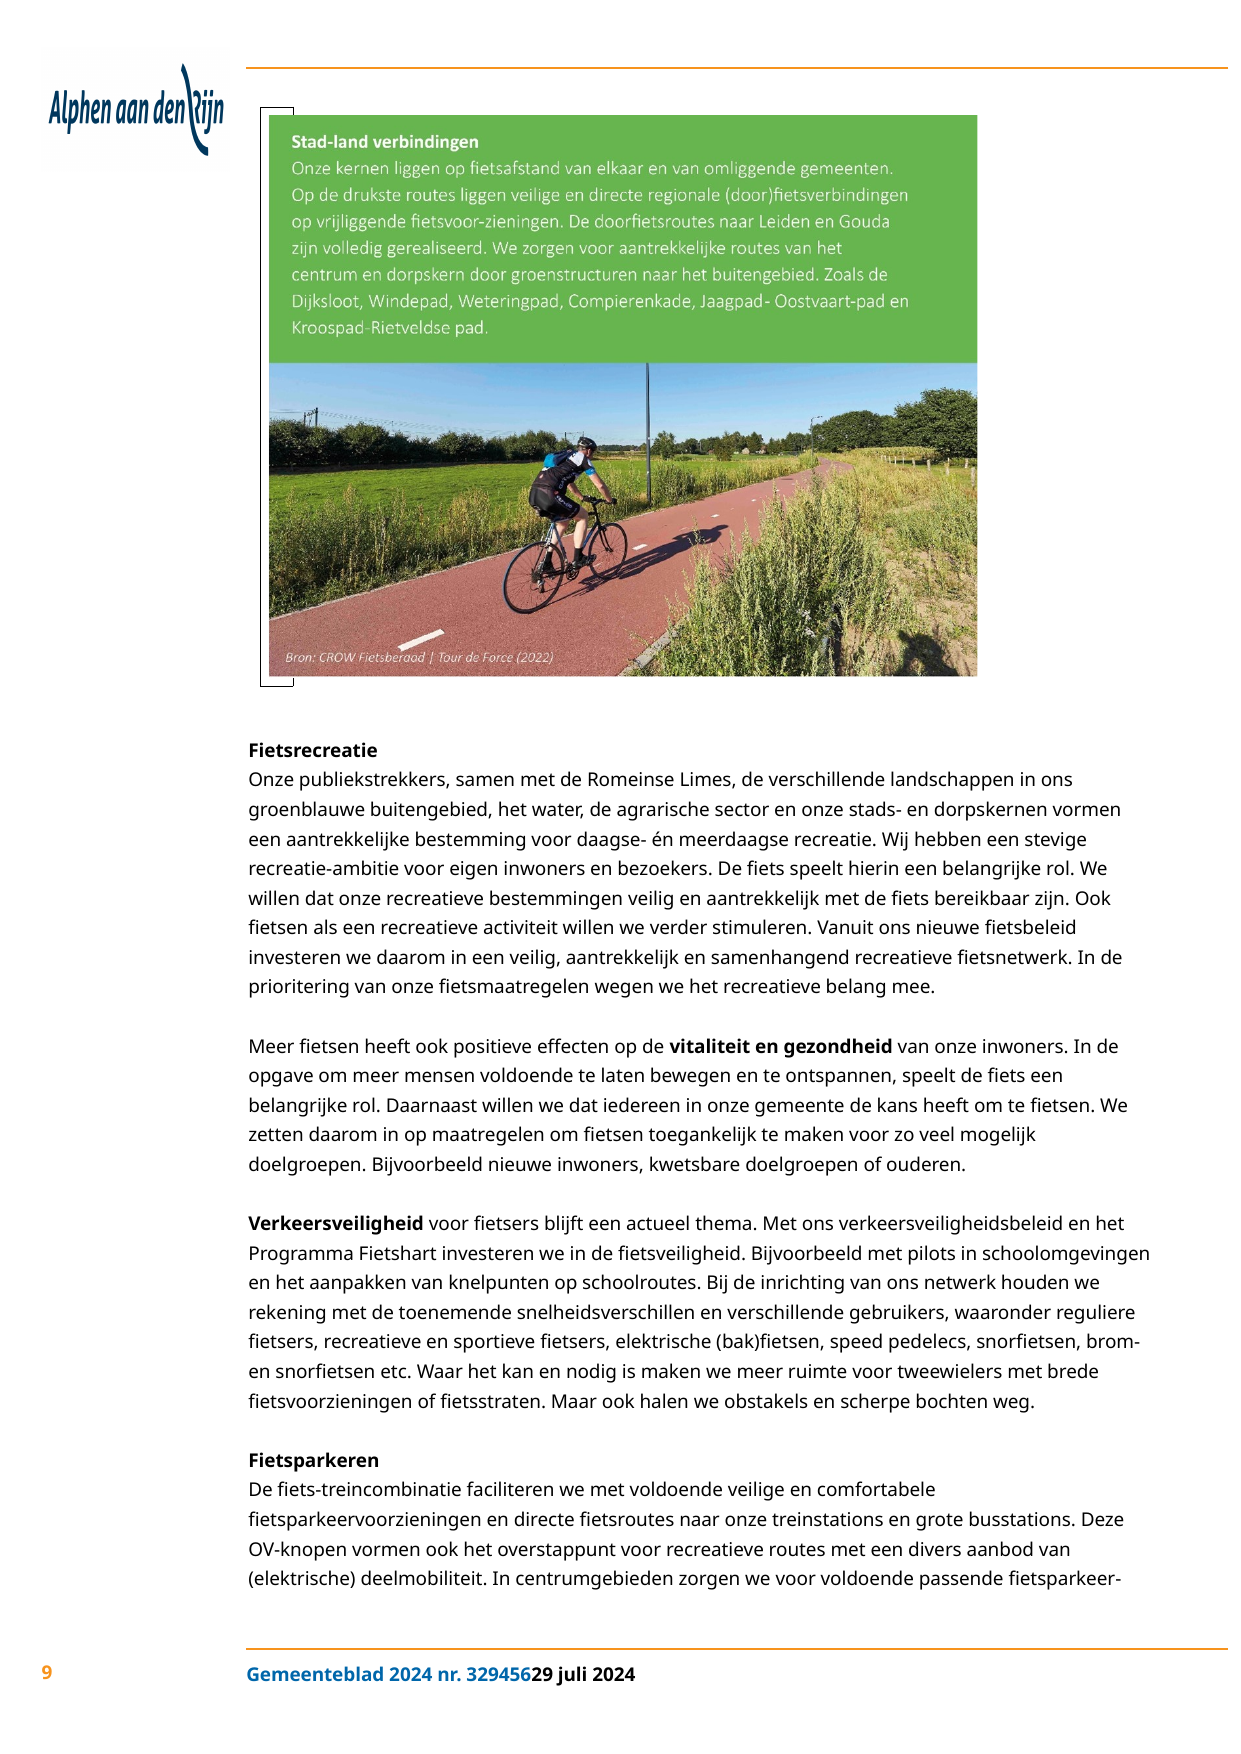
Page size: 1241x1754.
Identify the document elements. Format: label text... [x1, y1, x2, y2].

text Fietsrecreatie [248, 737, 1152, 763]
text Verkeersveiligheid voor fietsers blijft een actueel thema. Met ons verkeersveiligheidsbeleid en het Programma Fietshart investeren we in de fietsveiligheid. Bijvoorbeeld met pilots in schoolomgevingen en het aanpakken van knelpunten op schoolroutes. Bij de inrichting van ons netwerk houden we rekening met de toenemende snelheidsverschillen en verschillende gebruikers, waaronder reguliere fietsers, recreatieve en sportieve fietsers, elektrische (bak)fietsen, speed pedelecs, snorfietsen, brom- en snorfietsen etc. Waar het kan en nodig is maken we meer ruimte voor tweewielers met brede fietsvoorzieningen of fietsstraten. Maar ook halen we obstakels en scherpe bochten weg. [248, 1210, 1152, 1414]
text Onze publiekstrekkers, samen met de Romeinse Limes, de verschillende landschappen in ons groenblauwe buitengebied, het water, de agrarische sector en onze stads- en dorpskernen vormen een aantrekkelijke bestemming voor daagse- én meerdaagse recreatie. Wij hebben een stevige recreatie-ambitie voor eigen inwoners en bezoekers. De fiets speelt hierin een belangrijke rol. We willen dat onze recreatieve bestemmingen veilig en aantrekkelijk met de fiets bereikbaar zijn. Ook fietsen als een recreatieve activiteit willen we verder stimuleren. Vanuit ons nieuwe fietsbeleid investeren we daarom in een veilig, aantrekkelijk en samenhangend recreatieve fietsnetwerk. In de prioritering van onze fietsmaatregelen wegen we het recreatieve belang mee. [248, 767, 1152, 999]
text Fietsparkeren [248, 1447, 1152, 1473]
picture [268, 115, 978, 678]
text Meer fietsen heeft ook positieve effecten op de vitaliteit en gezondheid van onze inwoners. In de opgave om meer mensen voldoende te laten bewegen en te ontspannen, speelt de fiets een belangrijke rol. Daarnaast willen we dat iedereen in onze gemeente de kans heeft om te fietsen. We zetten daarom in op maatregelen om fietsen toegankelijk te maken voor zo veel mogelijk doelgroepen. Bijvoorbeeld nieuwe inwoners, kwetsbare doelgroepen of ouderen. [248, 1033, 1152, 1177]
picture [41, 47, 231, 172]
text De fiets-treincombinatie faciliteren we met voldoende veilige en comfortabele fietsparkeervoorzieningen en directe fietsroutes naar onze treinstations en grote busstations. Deze OV-knopen vormen ook het overstappunt voor recreatieve routes met een divers aanbod van (elektrische) deelmobiliteit. In centrumgebieden zorgen we voor voldoende passende fietsparkeer- [248, 1477, 1152, 1591]
